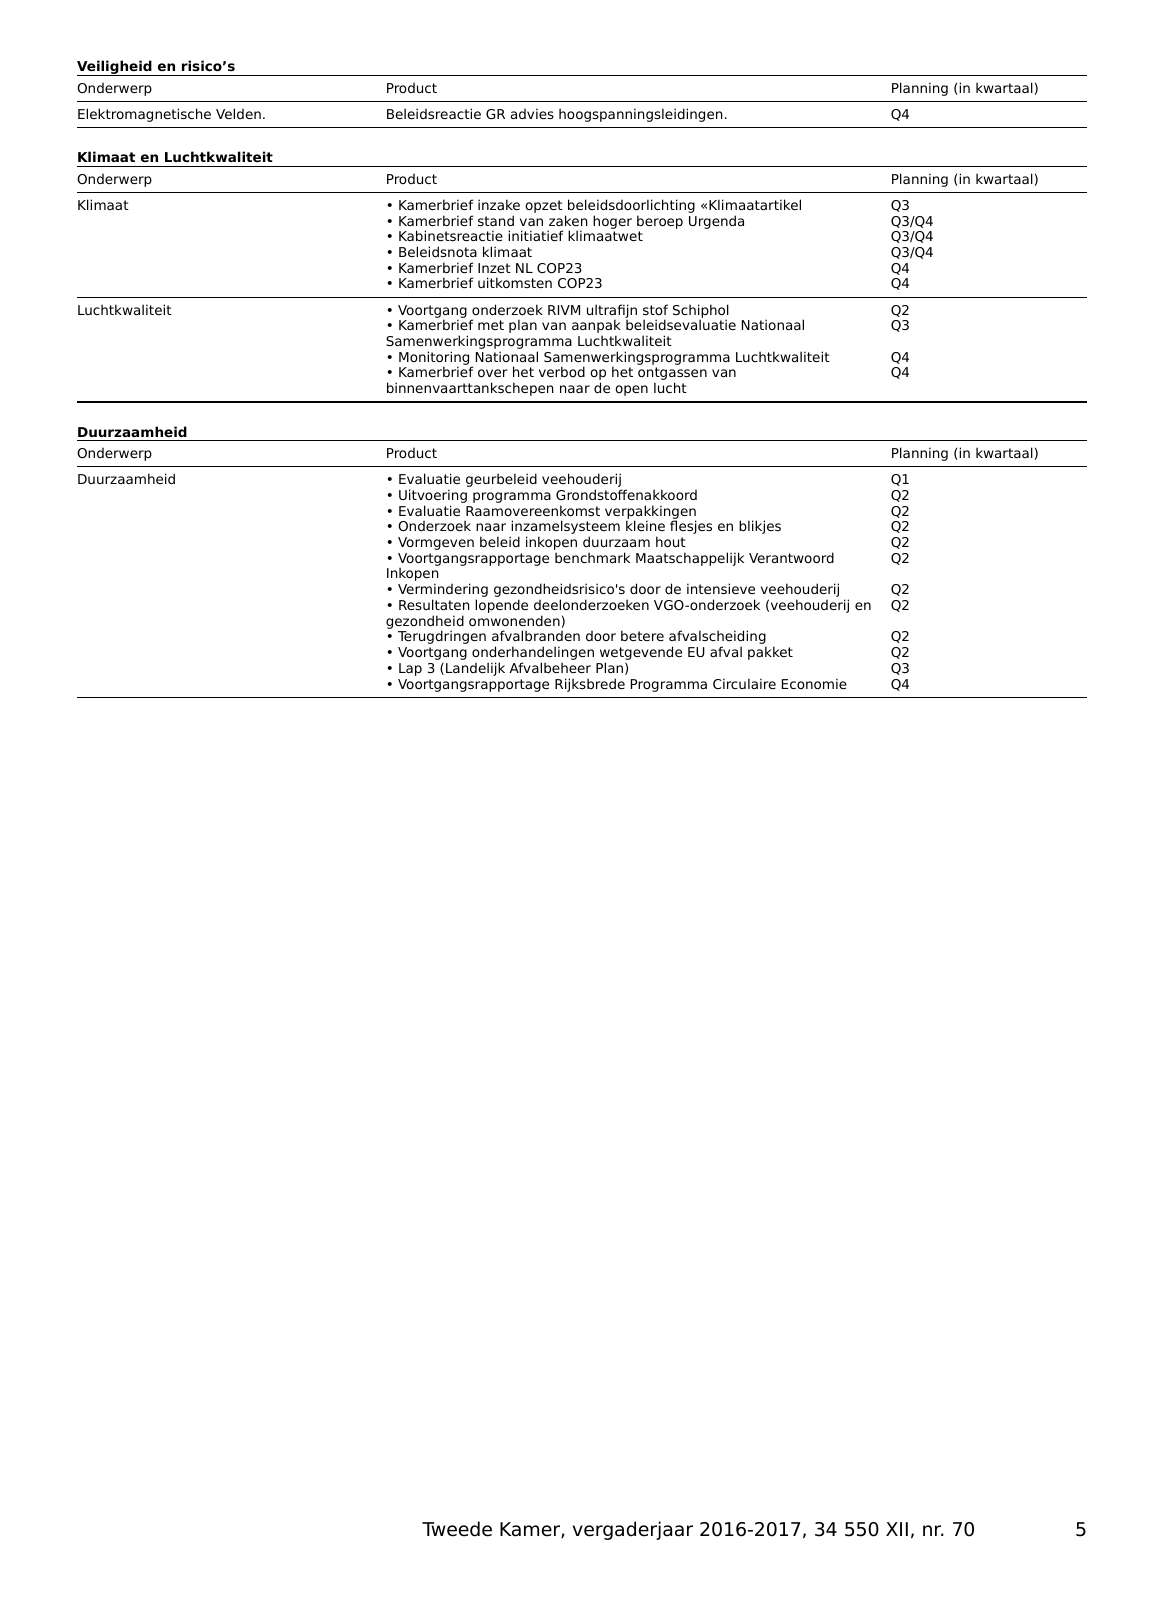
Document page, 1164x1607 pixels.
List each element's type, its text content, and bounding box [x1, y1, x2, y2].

table_cell [77, 661, 380, 676]
table_cell Q2 [885, 598, 1087, 629]
table_cell • Kamerbrief uitkomsten COP23 [380, 276, 884, 297]
table_cell • Kamerbrief Inzet NL COP23 [380, 261, 884, 276]
table_cell Q2 [885, 582, 1087, 598]
table_cell Onderwerp [77, 441, 380, 466]
table_cell Q2 [885, 535, 1087, 551]
table_cell [77, 213, 380, 229]
table_header Veiligheid en risico’s [77, 59, 1087, 75]
table_cell • Monitoring Nationaal Samenwerkingsprogramma Luchtkwaliteit [380, 350, 884, 365]
table_cell • Terugdringen afvalbranden door betere afvalscheiding [380, 629, 884, 645]
table_cell • Onderzoek naar inzamelsysteem kleine flesjes en blikjes [380, 519, 884, 535]
table_cell Q4 [885, 350, 1087, 365]
table_cell Q4 [885, 676, 1087, 697]
table_cell [77, 598, 380, 629]
table_cell Q2 [885, 504, 1087, 519]
table_cell [77, 535, 380, 551]
table_cell [77, 519, 380, 535]
table_cell • Kamerbrief stand van zaken hoger beroep Urgenda [380, 213, 884, 229]
table_cell [77, 551, 380, 582]
table_cell Q2 [885, 629, 1087, 645]
table_cell • Beleidsnota klimaat [380, 245, 884, 261]
table_cell • Vormgeven beleid inkopen duurzaam hout [380, 535, 884, 551]
table_cell Klimaat [77, 193, 380, 213]
table_cell Elektromagnetische Velden. [77, 102, 380, 127]
table_cell Q4 [885, 261, 1087, 276]
table_cell Q3 [885, 661, 1087, 676]
table_cell Q3/Q4 [885, 245, 1087, 261]
table_cell Q2 [885, 298, 1087, 318]
table_cell Beleidsreactie GR advies hoogspanningsleidingen. [380, 102, 884, 127]
table_cell • Evaluatie geurbeleid veehouderij [380, 467, 884, 488]
table_cell • Resultaten lopende deelonderzoeken VGO-onderzoek (veehouderij en gezondheid omwonenden) [380, 598, 884, 629]
table_cell Product [380, 76, 884, 101]
table_cell Q2 [885, 519, 1087, 535]
table_cell [77, 245, 380, 261]
table_header Duurzaamheid [77, 424, 1087, 440]
table_cell • Kamerbrief over het verbod op het ontgassen van binnenvaarttankschepen naar de open lucht [380, 365, 884, 401]
table_cell Onderwerp [77, 167, 380, 192]
table_cell • Lap 3 (Landelijk Afvalbeheer Plan) [380, 661, 884, 676]
table_cell Product [380, 167, 884, 192]
table_cell Q1 [885, 467, 1087, 488]
table_cell [77, 488, 380, 503]
table_cell • Kamerbrief inzake opzet beleidsdoorlichting «Klimaatartikel [380, 193, 884, 213]
table_cell • Kabinetsreactie initiatief klimaatwet [380, 229, 884, 245]
table_cell [77, 318, 380, 349]
table_cell Q3 [885, 193, 1087, 213]
table_cell • Vermindering gezondheidsrisico's door de intensieve veehouderij [380, 582, 884, 598]
table_cell Q4 [885, 276, 1087, 297]
table_cell Planning (in kwartaal) [885, 76, 1087, 101]
table_cell [77, 582, 380, 598]
table_cell Q2 [885, 488, 1087, 503]
table_cell Q2 [885, 551, 1087, 582]
table_cell Q4 [885, 102, 1087, 127]
table_cell • Voortgang onderhandelingen wetgevende EU afval pakket [380, 645, 884, 661]
table_cell Q2 [885, 645, 1087, 661]
table_cell Planning (in kwartaal) [885, 167, 1087, 192]
table_cell [77, 645, 380, 661]
table_cell Luchtkwaliteit [77, 298, 380, 318]
table_cell [77, 504, 380, 519]
table_cell Onderwerp [77, 76, 380, 101]
table_cell Q4 [885, 365, 1087, 401]
table_cell [77, 350, 380, 365]
table_cell • Voortgangsrapportage benchmark Maatschappelijk Verantwoord Inkopen [380, 551, 884, 582]
table_cell • Voortgangsrapportage Rijksbrede Programma Circulaire Economie [380, 676, 884, 697]
table_cell • Evaluatie Raamovereenkomst verpakkingen [380, 504, 884, 519]
table_header Klimaat en Luchtkwaliteit [77, 150, 1087, 166]
table_cell [77, 676, 380, 697]
table_cell [77, 629, 380, 645]
table_cell [77, 365, 380, 401]
table_cell Planning (in kwartaal) [885, 441, 1087, 466]
table_cell [77, 276, 380, 297]
table_cell • Kamerbrief met plan van aanpak beleidsevaluatie Nationaal Samenwerkingsprogramma Luchtkwaliteit [380, 318, 884, 349]
table_cell • Voortgang onderzoek RIVM ultrafijn stof Schiphol [380, 298, 884, 318]
table_cell [77, 229, 380, 245]
table_cell Q3/Q4 [885, 213, 1087, 229]
table_cell Q3 [885, 318, 1087, 349]
table_cell Duurzaamheid [77, 467, 380, 488]
table_cell Product [380, 441, 884, 466]
table_cell • Uitvoering programma Grondstoffenakkoord [380, 488, 884, 503]
table_cell Q3/Q4 [885, 229, 1087, 245]
table_cell [77, 261, 380, 276]
